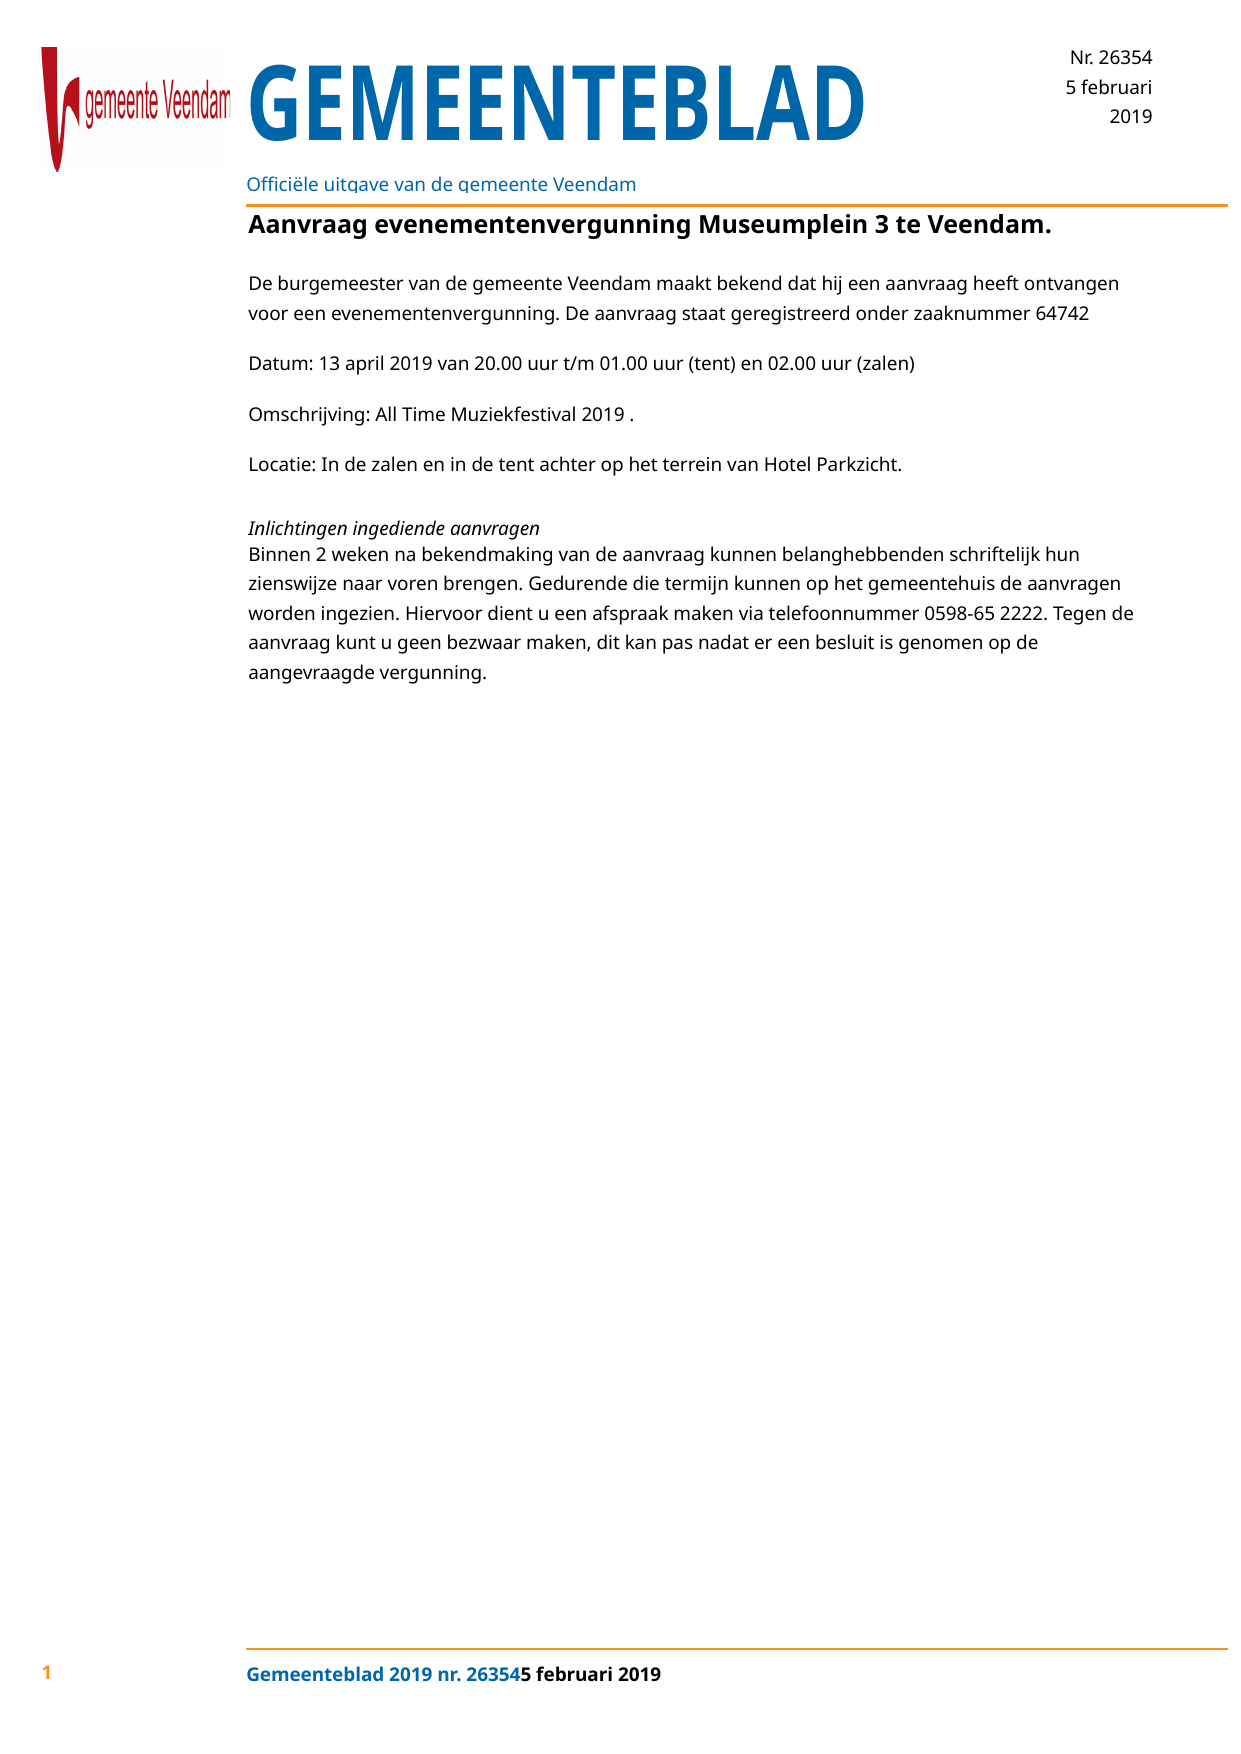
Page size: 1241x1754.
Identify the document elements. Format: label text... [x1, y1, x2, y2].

text Omschrijving: All Time Muziekfestival 2019 . [248, 401, 1152, 426]
text Inlichtingen ingediende aanvragen [248, 515, 1152, 541]
text Locatie: In de zalen en in de tent achter op het terrein van Hotel Parkzicht. [248, 451, 1152, 477]
text Datum: 13 april 2019 van 20.00 uur t/m 01.00 uur (tent) en 02.00 uur (zalen) [248, 350, 1152, 376]
text Aanvraag evenementenvergunning Museumplein 3 te Veendam. [248, 207, 1152, 241]
text De burgemeester van de gemeente Veendam maakt bekend dat hij een aanvraag heeft ontvangen voor een evenementenvergunning. De aanvraag staat geregistreerd onder zaaknummer 64742 [248, 270, 1152, 326]
text Binnen 2 weken na bekendmaking van de aanvraag kunnen belanghebbenden schriftelijk hun zienswijze naar voren brengen. Gedurende die termijn kunnen op het gemeentehuis de aanvragen worden ingezien. Hiervoor dient u een afspraak maken via telefoonnummer 0598-65 2222. Tegen de aanvraag kunt u geen bezwaar maken, dit kan pas nadat er een besluit is genomen op de aangevraagde vergunning. [248, 541, 1152, 685]
picture [41, 47, 231, 172]
